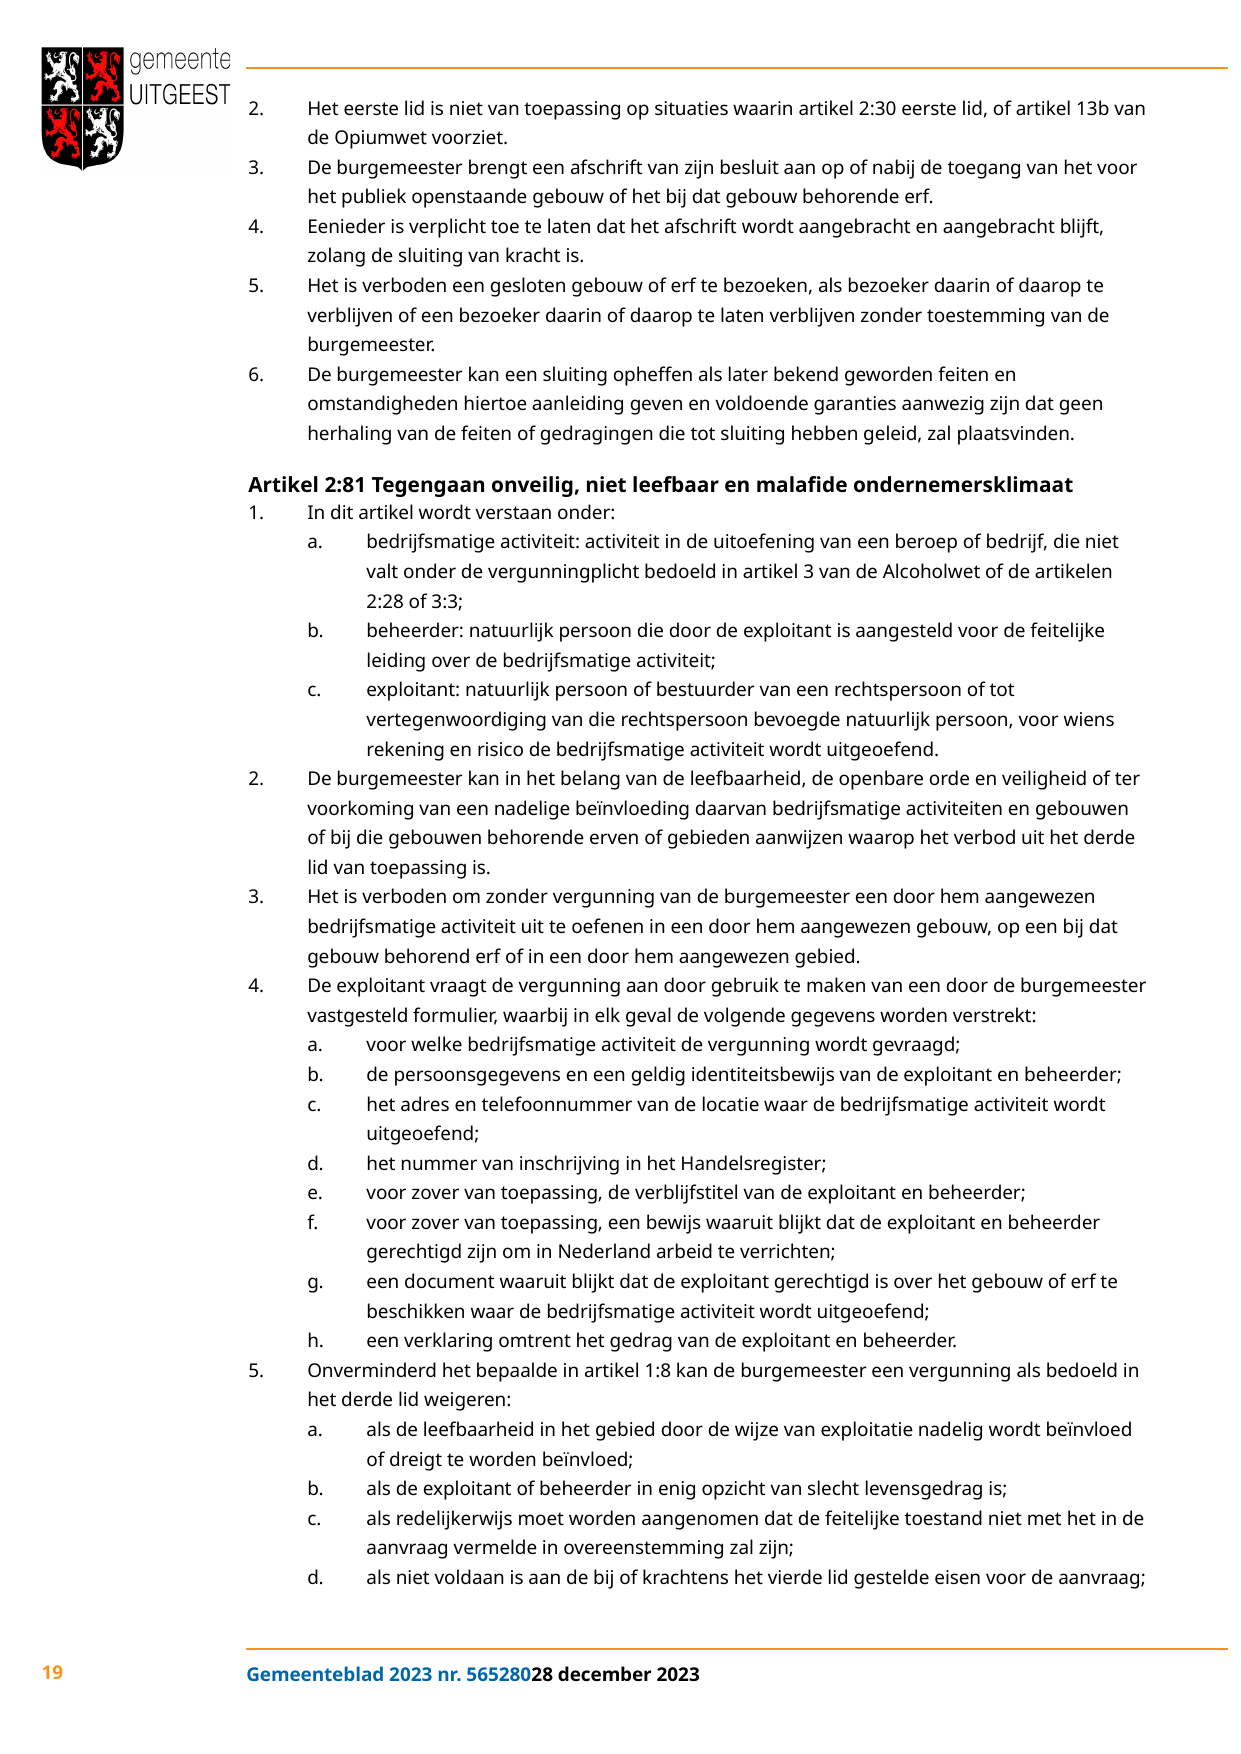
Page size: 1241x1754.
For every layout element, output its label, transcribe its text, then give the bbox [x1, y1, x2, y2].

list Onverminderd het bepaalde in artikel 1:8 kan de burgemeester een vergunning als bedoeld in het derde lid weigeren: [248, 1357, 1152, 1412]
list exploitant: natuurlijk persoon of bestuurder van een rechtspersoon of tot vertegenwoordiging van die rechtspersoon bevoegde natuurlijk persoon, voor wiens rekening en risico de bedrijfsmatige activiteit wordt uitgeoefend. [307, 677, 1152, 761]
list als niet voldaan is aan de bij of krachtens het vierde lid gestelde eisen voor de aanvraag; [307, 1564, 1152, 1590]
list Het is verboden een gesloten gebouw of erf te bezoeken, als bezoeker daarin of daarop te verblijven of een bezoeker daarin of daarop te laten verblijven zonder toestemming van de burgemeester. [248, 272, 1152, 357]
list De burgemeester kan een sluiting opheffen als later bekend geworden feiten en omstandigheden hiertoe aanleiding geven en voldoende garanties aanwezig zijn dat geen herhaling van de feiten of gedragingen die tot sluiting hebben geleid, zal plaatsvinden. [248, 361, 1152, 446]
list beheerder: natuurlijk persoon die door de exploitant is aangesteld voor de feitelijke leiding over de bedrijfsmatige activiteit; [307, 617, 1152, 673]
list de persoonsgegevens en een geldig identiteitsbewijs van de exploitant en beheerder; [307, 1061, 1152, 1087]
list De burgemeester kan in het belang van de leefbaarheid, de openbare orde en veiligheid of ter voorkoming van een nadelige beïnvloeding daarvan bedrijfsmatige activiteiten en gebouwen of bij die gebouwen behorende erven of gebieden aanwijzen waarop het verbod uit het derde lid van toepassing is. [248, 765, 1152, 880]
text Artikel 2:81 Tegengaan onveilig, niet leefbaar en malafide ondernemersklimaat [248, 471, 1152, 499]
picture [41, 47, 231, 172]
list een verklaring omtrent het gedrag van de exploitant en beheerder. [307, 1327, 1152, 1353]
list Eenieder is verplicht toe te laten dat het afschrift wordt aangebracht en aangebracht blijft, zolang de sluiting van kracht is. [248, 213, 1152, 268]
list een document waaruit blijkt dat de exploitant gerechtigd is over het gebouw of erf te beschikken waar de bedrijfsmatige activiteit wordt uitgeoefend; [307, 1268, 1152, 1323]
list als de leefbaarheid in het gebied door de wijze van exploitatie nadelig wordt beïnvloed of dreigt te worden beïnvloed; [307, 1416, 1152, 1471]
list voor zover van toepassing, de verblijfstitel van de exploitant en beheerder; [307, 1179, 1152, 1205]
list De exploitant vraagt de vergunning aan door gebruik te maken van een door de burgemeester vastgesteld formulier, waarbij in elk geval de volgende gegevens worden verstrekt: [248, 972, 1152, 1028]
list als de exploitant of beheerder in enig opzicht van slecht levensgedrag is; [307, 1475, 1152, 1501]
list voor zover van toepassing, een bewijs waaruit blijkt dat de exploitant en beheerder gerechtigd zijn om in Nederland arbeid te verrichten; [307, 1209, 1152, 1264]
list als redelijkerwijs moet worden aangenomen dat de feitelijke toestand niet met het in de aanvraag vermelde in overeenstemming zal zijn; [307, 1505, 1152, 1560]
list Het eerste lid is niet van toepassing op situaties waarin artikel 2:30 eerste lid, of artikel 13b van de Opiumwet voorziet. [248, 95, 1152, 150]
list bedrijfsmatige activiteit: activiteit in de uitoefening van een beroep of bedrijf, die niet valt onder de vergunningplicht bedoeld in artikel 3 van de Alcoholwet of de artikelen 2:28 of 3:3; [307, 529, 1152, 613]
list Het is verboden om zonder vergunning van de burgemeester een door hem aangewezen bedrijfsmatige activiteit uit te oefenen in een door hem aangewezen gebouw, op een bij dat gebouw behorend erf of in een door hem aangewezen gebied. [248, 884, 1152, 968]
list het nummer van inschrijving in het Handelsregister; [307, 1150, 1152, 1176]
list In dit artikel wordt verstaan onder: [248, 499, 1152, 525]
list voor welke bedrijfsmatige activiteit de vergunning wordt gevraagd; [307, 1032, 1152, 1057]
list het adres en telefoonnummer van de locatie waar de bedrijfsmatige activiteit wordt uitgeoefend; [307, 1091, 1152, 1146]
list De burgemeester brengt een afschrift van zijn besluit aan op of nabij de toegang van het voor het publiek openstaande gebouw of het bij dat gebouw behorende erf. [248, 154, 1152, 209]
